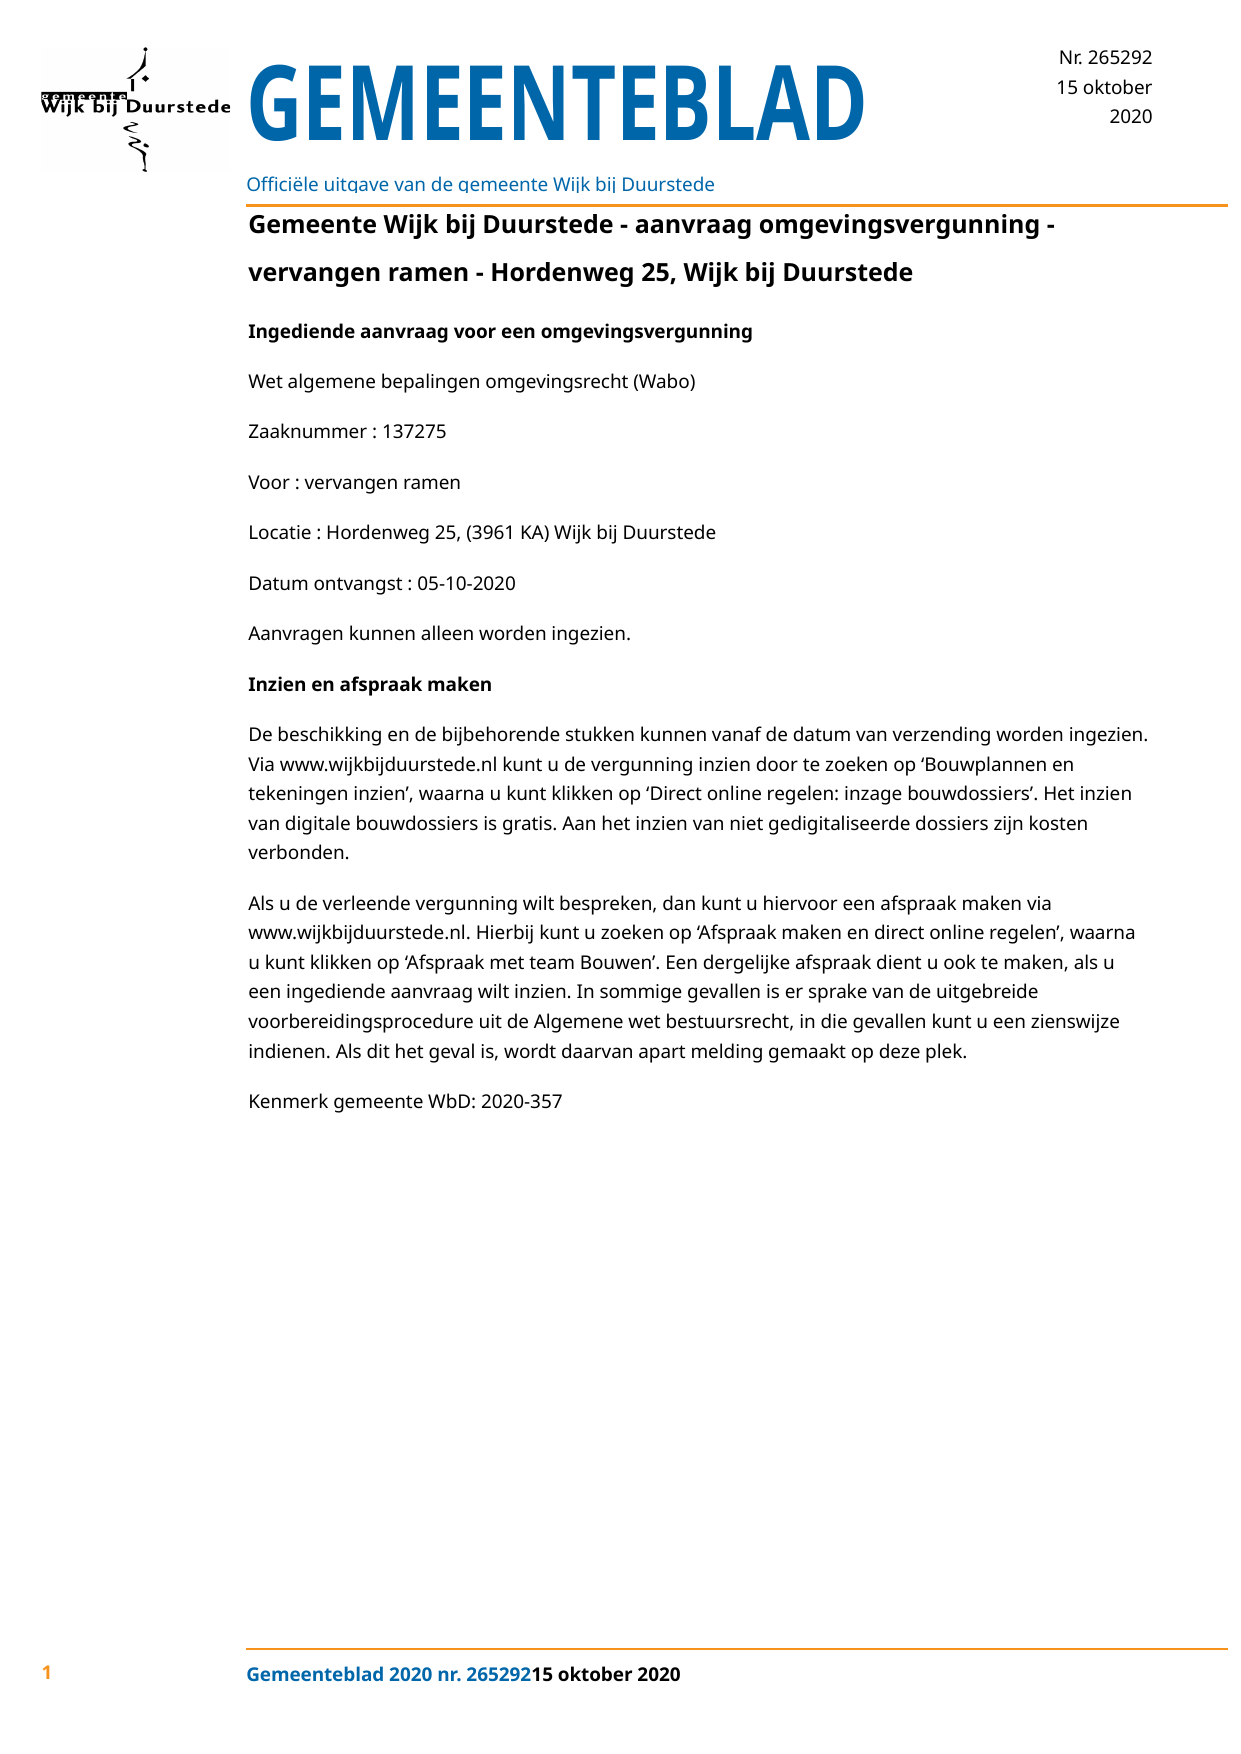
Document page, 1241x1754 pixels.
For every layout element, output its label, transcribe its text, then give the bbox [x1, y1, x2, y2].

text Zaaknummer : 137275 [248, 419, 1152, 444]
text Voor : vervangen ramen [248, 469, 1152, 495]
text De beschikking en de bijbehorende stukken kunnen vanaf de datum van verzending worden ingezien. Via www.wijkbijduurstede.nl kunt u de vergunning inzien door te zoeken op ‘Bouwplannen en tekeningen inzien’, waarna u kunt klikken op ‘Direct online regelen: inzage bouwdossiers’. Het inzien van digitale bouwdossiers is gratis. Aan het inzien van niet gedigitaliseerde dossiers zijn kosten verbonden. [248, 721, 1152, 865]
text Locatie : Hordenweg 25, (3961 KA) Wijk bij Duurstede [248, 519, 1152, 545]
text Kenmerk gemeente WbD: 2020-357 [248, 1088, 1152, 1114]
picture [41, 47, 231, 172]
text Aanvragen kunnen alleen worden ingezien. [248, 620, 1152, 646]
text Wet algemene bepalingen omgevingsrecht (Wabo) [248, 368, 1152, 394]
text Als u de verleende vergunning wilt bespreken, dan kunt u hiervoor een afspraak maken via www.wijkbijduurstede.nl. Hierbij kunt u zoeken op ‘Afspraak maken en direct online regelen’, waarna u kunt klikken op ‘Afspraak met team Bouwen’. Een dergelijke afspraak dient u ook te maken, als u een ingediende aanvraag wilt inzien. In sommige gevallen is er sprake van de uitgebreide voorbereidingsprocedure uit de Algemene wet bestuursrecht, in die gevallen kunt u een zienswijze indienen. Als dit het geval is, wordt daarvan apart melding gemaakt op deze plek. [248, 890, 1152, 1064]
text Ingediende aanvraag voor een omgevingsvergunning [248, 318, 1152, 344]
text Gemeente Wijk bij Duurstede - aanvraag omgevingsvergunning - vervangen ramen - Hordenweg 25, Wijk bij Duurstede [248, 207, 1152, 288]
text Inzien en afspraak maken [248, 671, 1152, 697]
text Datum ontvangst : 05-10-2020 [248, 570, 1152, 596]
